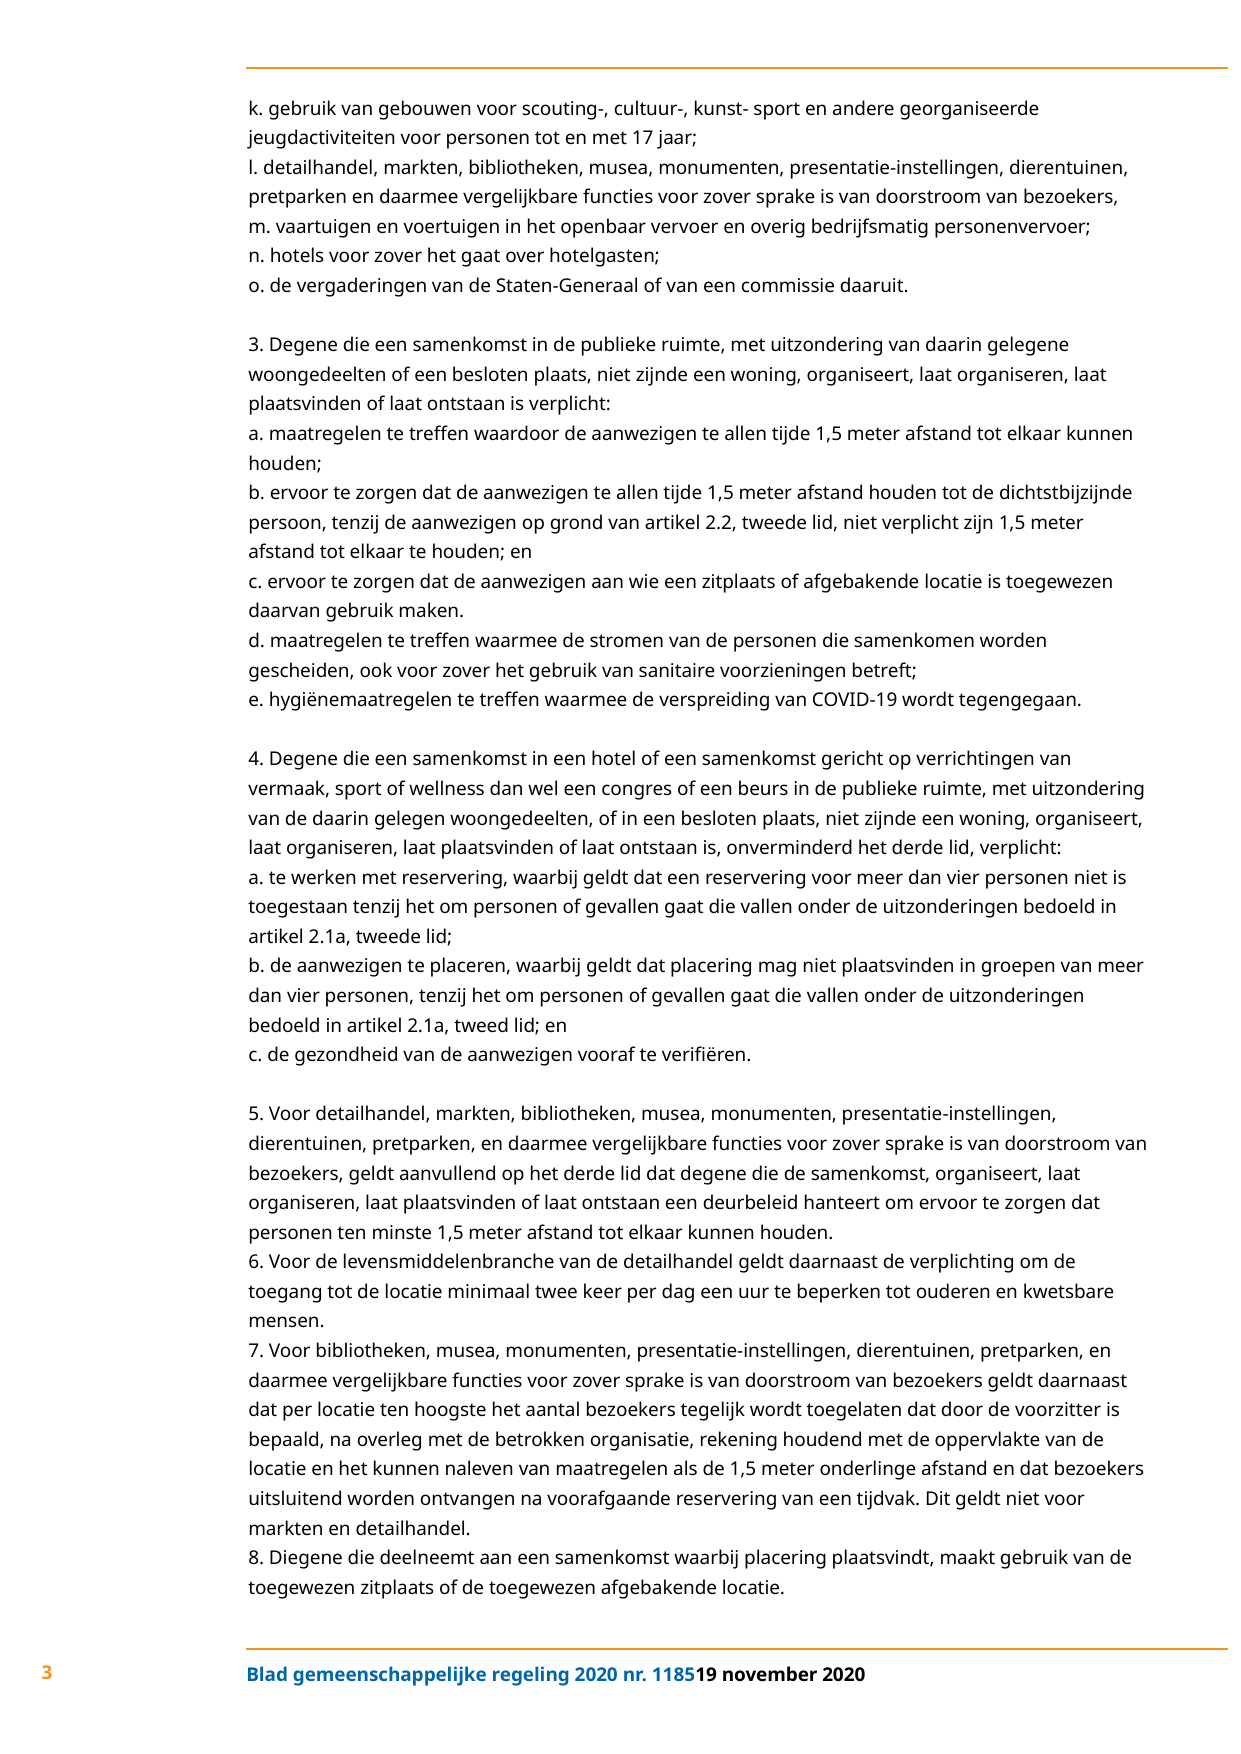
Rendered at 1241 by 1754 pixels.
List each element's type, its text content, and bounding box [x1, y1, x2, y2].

picture [41, 47, 231, 172]
text a. te werken met reservering, waarbij geldt dat een reservering voor meer dan vier personen niet is toegestaan tenzij het om personen of gevallen gaat die vallen onder de uitzonderingen bedoeld in artikel 2.1a, tweede lid; [248, 864, 1152, 949]
text e. hygiënemaatregelen te treffen waarmee de verspreiding van COVID-19 wordt tegengegaan. [248, 686, 1152, 712]
text k. gebruik van gebouwen voor scouting-, cultuur-, kunst- sport en andere georganiseerde jeugdactiviteiten voor personen tot en met 17 jaar; [248, 95, 1152, 150]
text n. hotels voor zover het gaat over hotelgasten; [248, 243, 1152, 268]
text c. ervoor te zorgen dat de aanwezigen aan wie een zitplaats of afgebakende locatie is toegewezen daarvan gebruik maken. [248, 568, 1152, 623]
text l. detailhandel, markten, bibliotheken, musea, monumenten, presentatie-instellingen, dierentuinen, pretparken en daarmee vergelijkbare functies voor zover sprake is van doorstroom van bezoekers, [248, 154, 1152, 209]
text 6. Voor de levensmiddelenbranche van de detailhandel geldt daarnaast de verplichting om de toegang tot de locatie minimaal twee keer per dag een uur te beperken tot ouderen en kwetsbare mensen. [248, 1248, 1152, 1333]
text b. de aanwezigen te placeren, waarbij geldt dat placering mag niet plaatsvinden in groepen van meer dan vier personen, tenzij het om personen of gevallen gaat die vallen onder de uitzonderingen bedoeld in artikel 2.1a, tweed lid; en [248, 953, 1152, 1038]
text 8. Diegene die deelneemt aan een samenkomst waarbij placering plaatsvindt, maakt gebruik van de toegewezen zitplaats of de toegewezen afgebakende locatie. [248, 1544, 1152, 1600]
text c. de gezondheid van de aanwezigen vooraf te verifiëren. [248, 1041, 1152, 1067]
text 5. Voor detailhandel, markten, bibliotheken, musea, monumenten, presentatie-instellingen, dierentuinen, pretparken, en daarmee vergelijkbare functies voor zover sprake is van doorstroom van bezoekers, geldt aanvullend op het derde lid dat degene die de samenkomst, organiseert, laat organiseren, laat plaatsvinden of laat ontstaan een deurbeleid hanteert om ervoor te zorgen dat personen ten minste 1,5 meter afstand tot elkaar kunnen houden. [248, 1101, 1152, 1245]
text b. ervoor te zorgen dat de aanwezigen te allen tijde 1,5 meter afstand houden tot de dichtstbijzijnde persoon, tenzij de aanwezigen op grond van artikel 2.2, tweede lid, niet verplicht zijn 1,5 meter afstand tot elkaar te houden; en [248, 479, 1152, 564]
text d. maatregelen te treffen waarmee de stromen van de personen die samenkomen worden gescheiden, ook voor zover het gebruik van sanitaire voorzieningen betreft; [248, 627, 1152, 683]
text 3. Degene die een samenkomst in de publieke ruimte, met uitzondering van daarin gelegene woongedeelten of een besloten plaats, niet zijnde een woning, organiseert, laat organiseren, laat plaatsvinden of laat ontstaan is verplicht: [248, 331, 1152, 416]
text 7. Voor bibliotheken, musea, monumenten, presentatie-instellingen, dierentuinen, pretparken, en daarmee vergelijkbare functies voor zover sprake is van doorstroom van bezoekers geldt daarnaast dat per locatie ten hoogste het aantal bezoekers tegelijk wordt toegelaten dat door de voorzitter is bepaald, na overleg met de betrokken organisatie, rekening houdend met de oppervlakte van de locatie en het kunnen naleven van maatregelen als de 1,5 meter onderlinge afstand en dat bezoekers uitsluitend worden ontvangen na voorafgaande reservering van een tijdvak. Dit geldt niet voor markten en detailhandel. [248, 1337, 1152, 1541]
text 4. Degene die een samenkomst in een hotel of een samenkomst gericht op verrichtingen van vermaak, sport of wellness dan wel een congres of een beurs in de publieke ruimte, met uitzondering van de daarin gelegen woongedeelten, of in een besloten plaats, niet zijnde een woning, organiseert, laat organiseren, laat plaatsvinden of laat ontstaan is, onverminderd het derde lid, verplicht: [248, 746, 1152, 860]
text m. vaartuigen en voertuigen in het openbaar vervoer en overig bedrijfsmatig personenvervoer; [248, 213, 1152, 239]
text a. maatregelen te treffen waardoor de aanwezigen te allen tijde 1,5 meter afstand tot elkaar kunnen houden; [248, 420, 1152, 476]
text o. de vergaderingen van de Staten-Generaal of van een commissie daaruit. [248, 272, 1152, 298]
